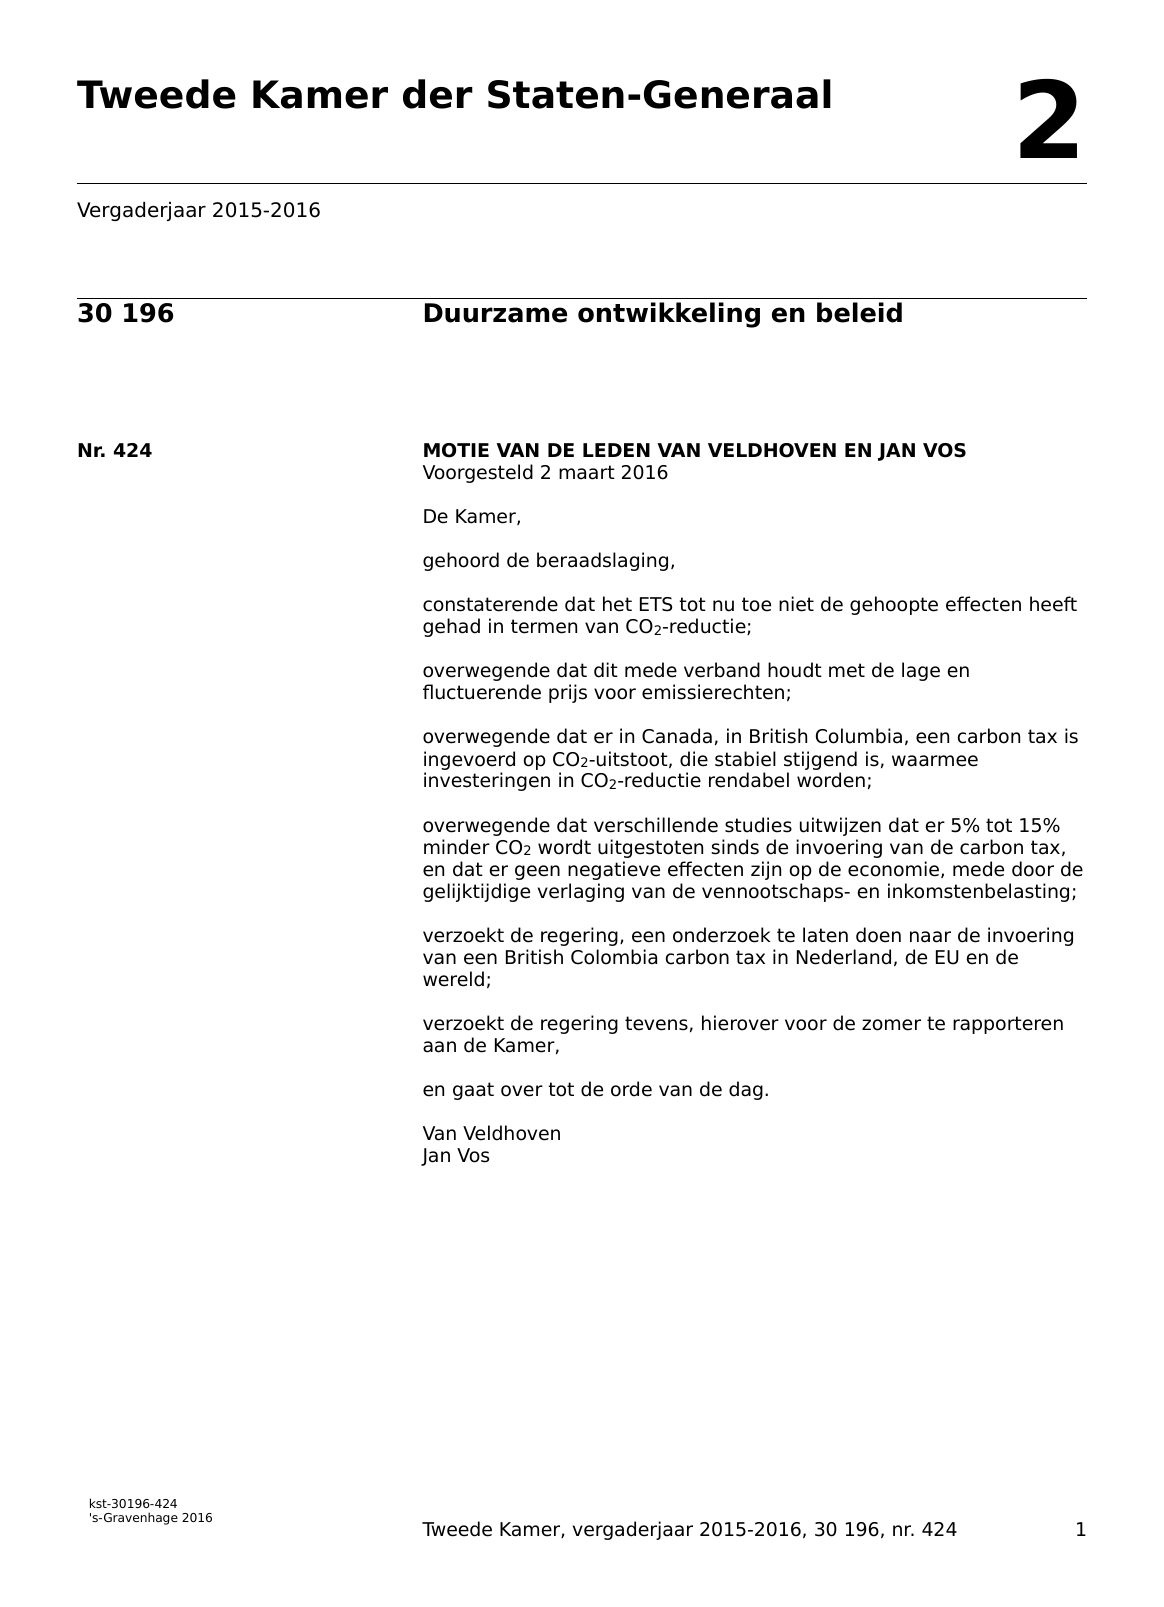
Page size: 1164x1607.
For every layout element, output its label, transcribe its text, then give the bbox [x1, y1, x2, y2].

text kst-30196-424 [88, 1497, 323, 1511]
subtitle 30 196 Duurzame ontwikkeling en beleid [77, 299, 1087, 329]
text De Kamer, [422, 506, 1087, 528]
text gehoord de beraadslaging, [422, 550, 1087, 572]
text Jan Vos [422, 1145, 1087, 1167]
text 's-Gravenhage 2016 [88, 1511, 323, 1525]
table_header Tweede Kamer der Staten-Generaal [77, 59, 886, 183]
text verzoekt de regering tevens, hierover voor de zomer te rapporteren aan de Kamer, [422, 1013, 1087, 1057]
text overwegende dat dit mede verband houdt met de lage en fluctuerende prijs voor emissierechten; [422, 660, 1087, 704]
text overwegende dat er in Canada, in British Columbia, een carbon tax is ingevoerd op CO2-uitstoot, die stabiel stijgend is, waarmee investeringen in CO2-reductie rendabel worden; [422, 726, 1087, 792]
text Voorgesteld 2 maart 2016 [422, 462, 1087, 484]
subtitle Nr. 424 MOTIE VAN DE LEDEN VAN VELDHOVEN EN JAN VOS [77, 440, 1087, 462]
text verzoekt de regering, een onderzoek te laten doen naar de invoering van een British Colombia carbon tax in Nederland, de EU en de wereld; [422, 925, 1087, 991]
text Van Veldhoven [422, 1123, 1087, 1145]
text overwegende dat verschillende studies uitwijzen dat er 5% tot 15% minder CO2 wordt uitgestoten sinds de invoering van de carbon tax, en dat er geen negatieve effecten zijn op de economie, mede door de gelijktijdige verlaging van de vennootschaps- en inkomstenbelasting; [422, 814, 1087, 902]
text en gaat over tot de orde van de dag. [422, 1079, 1087, 1101]
table_header 2 [886, 59, 1087, 183]
text constaterende dat het ETS tot nu toe niet de gehoopte effecten heeft gehad in termen van CO2-reductie; [422, 594, 1087, 638]
table_cell Vergaderjaar 2015-2016 [77, 184, 1087, 298]
